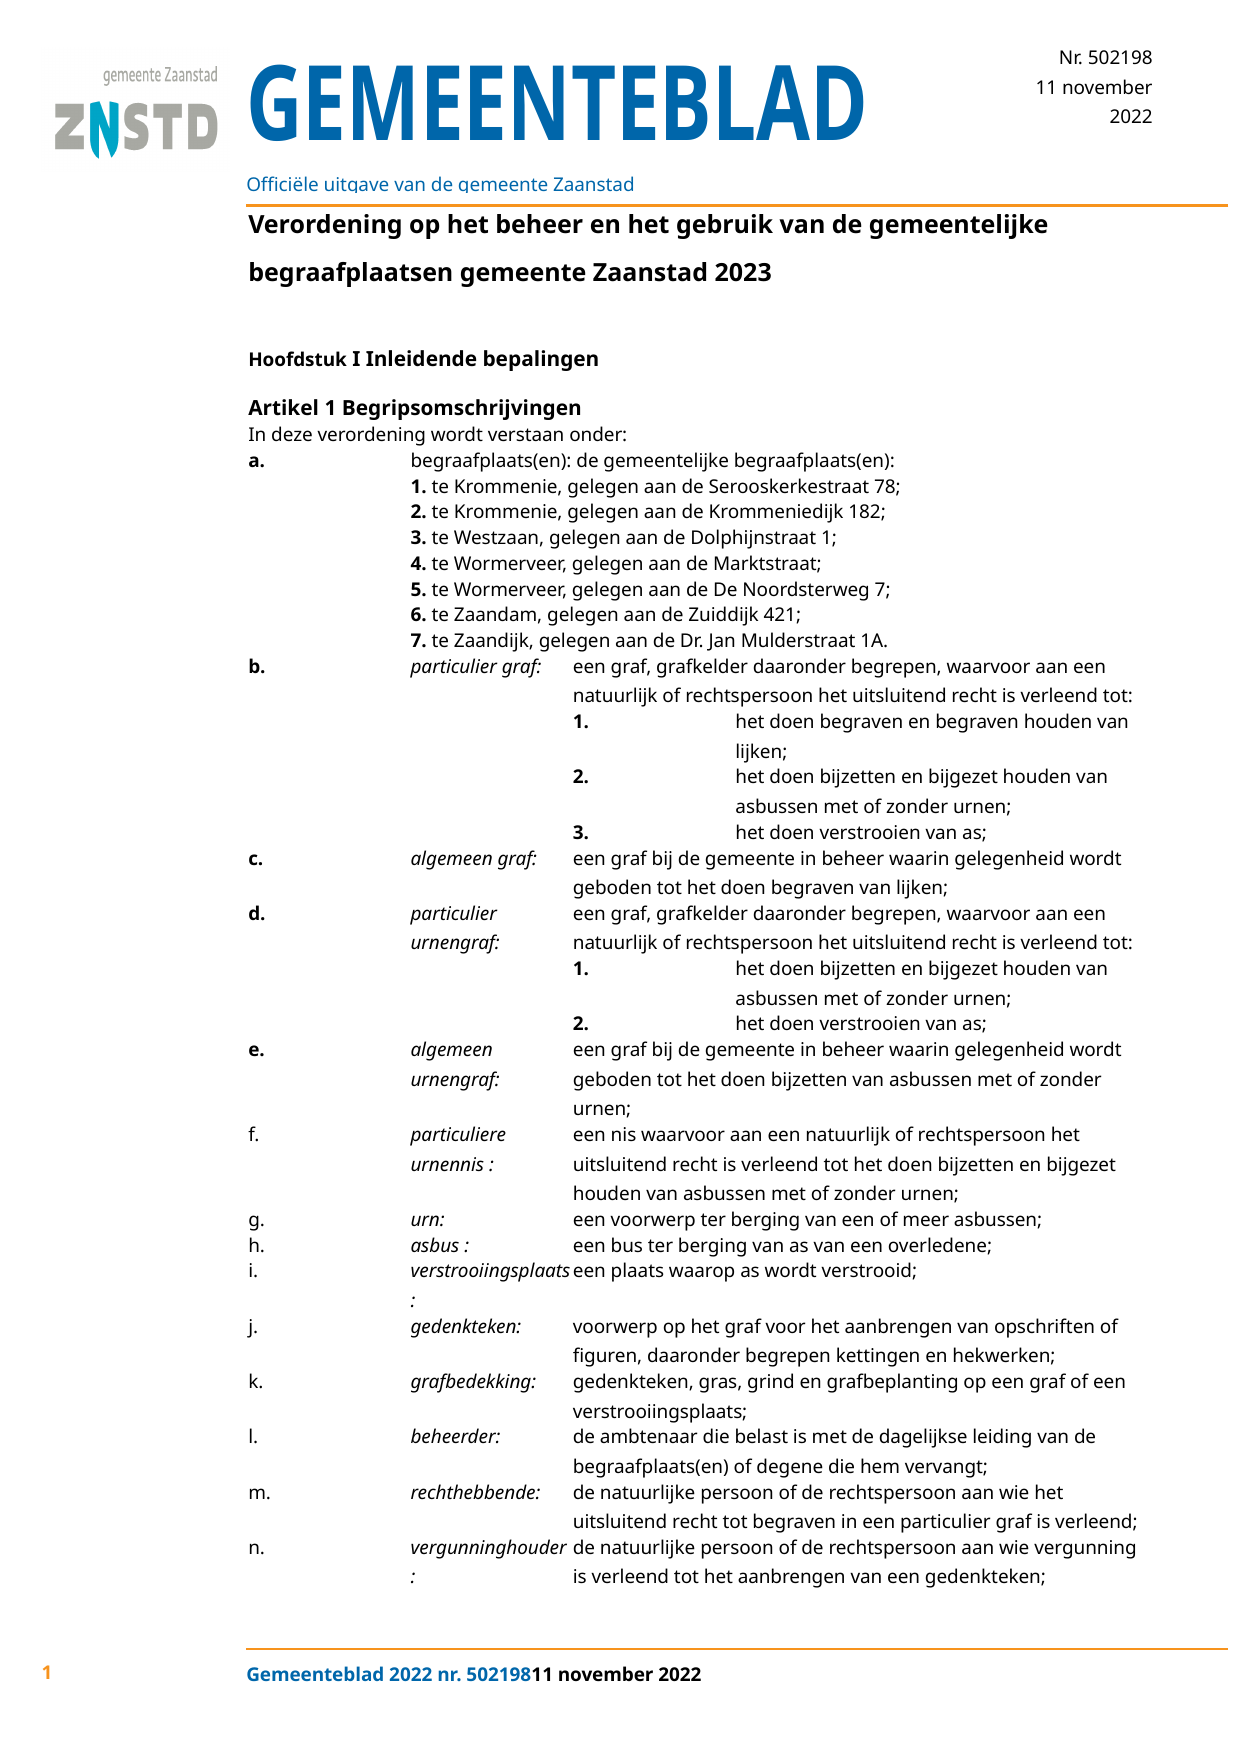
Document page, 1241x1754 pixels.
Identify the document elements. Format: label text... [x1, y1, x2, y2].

table_cell vergunninghouder: [410, 1534, 573, 1589]
table_cell 3. te Westzaan, gelegen aan de Dolphijnstraat 1; [410, 524, 1152, 550]
table_cell [248, 627, 410, 653]
table_cell f. [248, 1121, 410, 1206]
table_cell j. [248, 1313, 410, 1368]
table_cell gedenkteken: [410, 1313, 573, 1368]
table_cell [248, 1011, 410, 1036]
table_cell 6. te Zaandam, gelegen aan de Zuiddijk 421; [410, 602, 1152, 627]
table_cell verstrooiingsplaats: [410, 1258, 573, 1313]
table_header In deze verordening wordt verstaan onder: [248, 421, 1152, 447]
table_cell een graf, grafkelder daaronder begrepen, waarvoor aan een natuurlijk of rechtspersoon het uitsluitend recht is verleend tot: [573, 653, 1152, 708]
table_cell grafbedekking: [410, 1368, 573, 1423]
table_cell i. [248, 1258, 410, 1313]
table_cell 5. te Wormerveer, gelegen aan de De Noordsterweg 7; [410, 576, 1152, 602]
table_cell een bus ter berging van as van een overledene; [573, 1232, 1152, 1258]
table_cell 4. te Wormerveer, gelegen aan de Marktstraat; [410, 550, 1152, 576]
table_cell particulier urnengraf: [410, 900, 573, 955]
table_cell het doen bijzetten en bijgezet houden van asbussen met of zonder urnen; [735, 764, 1152, 819]
table_cell de natuurlijke persoon of de rechtspersoon aan wie het uitsluitend recht tot begraven in een particulier graf is verleend; [573, 1479, 1152, 1534]
table_cell [248, 473, 410, 499]
table_cell het doen bijzetten en bijgezet houden van asbussen met of zonder urnen; [735, 955, 1152, 1011]
text Artikel 1 Begripsomschrijvingen [248, 393, 1152, 421]
table_cell een graf bij de gemeente in beheer waarin gelegenheid wordt geboden tot het doen bijzetten van asbussen met of zonder urnen; [573, 1036, 1152, 1121]
table_cell h. [248, 1232, 410, 1258]
table_cell b. [248, 653, 410, 708]
table_cell g. [248, 1206, 410, 1232]
table_cell k. [248, 1368, 410, 1423]
picture [41, 47, 231, 172]
text Verordening op het beheer en het gebruik van de gemeentelijke begraafplaatsen gemeente Zaanstad 2023 [248, 207, 1152, 288]
table_cell [248, 819, 410, 845]
table_cell beheerder: [410, 1424, 573, 1479]
table_cell [248, 499, 410, 524]
table_cell 3. [573, 819, 735, 845]
table_cell m. [248, 1479, 410, 1534]
table_cell 1. [573, 708, 735, 764]
table_cell rechthebbende: [410, 1479, 573, 1534]
table_cell 7. te Zaandijk, gelegen aan de Dr. Jan Mulderstraat 1A. [410, 627, 1152, 653]
table_cell begraafplaats(en): de gemeentelijke begraafplaats(en): [410, 447, 1152, 473]
table_cell een nis waarvoor aan een natuurlijk of rechtspersoon het uitsluitend recht is verleend tot het doen bijzetten en bijgezet houden van asbussen met of zonder urnen; [573, 1121, 1152, 1206]
table_cell [248, 708, 410, 764]
table_cell [410, 1011, 573, 1036]
table_cell het doen verstrooien van as; [735, 819, 1152, 845]
table_cell een graf bij de gemeente in beheer waarin gelegenheid wordt geboden tot het doen begraven van lijken; [573, 845, 1152, 900]
table_cell 1. [573, 955, 735, 1011]
table_cell [410, 708, 573, 764]
table_cell 2. [573, 1011, 735, 1036]
table_cell algemeen graf: [410, 845, 573, 900]
table_cell voorwerp op het graf voor het aanbrengen van opschriften of figuren, daaronder begrepen kettingen en hekwerken; [573, 1313, 1152, 1368]
table_cell [248, 602, 410, 627]
table_cell e. [248, 1036, 410, 1121]
table_cell n. [248, 1534, 410, 1589]
table_cell [248, 550, 410, 576]
table_cell [248, 576, 410, 602]
table_cell de ambtenaar die belast is met de dagelijkse leiding van de begraafplaats(en) of degene die hem vervangt; [573, 1424, 1152, 1479]
table_cell c. [248, 845, 410, 900]
table_cell het doen begraven en begraven houden van lijken; [735, 708, 1152, 764]
table_cell [410, 955, 573, 1011]
table_cell particuliere urnennis : [410, 1121, 573, 1206]
table_cell [248, 524, 410, 550]
table_cell urn: [410, 1206, 573, 1232]
table_cell d. [248, 900, 410, 955]
table_cell [410, 764, 573, 819]
table_cell algemeen urnengraf: [410, 1036, 573, 1121]
table_cell een plaats waarop as wordt verstrooid; [573, 1258, 1152, 1313]
table_cell een graf, grafkelder daaronder begrepen, waarvoor aan een natuurlijk of rechtspersoon het uitsluitend recht is verleend tot: [573, 900, 1152, 955]
table_cell [410, 819, 573, 845]
table_cell 1. te Krommenie, gelegen aan de Serooskerkestraat 78; [410, 473, 1152, 499]
table_cell asbus : [410, 1232, 573, 1258]
table_cell a. [248, 447, 410, 473]
table_cell l. [248, 1424, 410, 1479]
table_cell particulier graf: [410, 653, 573, 708]
table_cell [248, 764, 410, 819]
table_cell het doen verstrooien van as; [735, 1011, 1152, 1036]
table_cell gedenkteken, gras, grind en grafbeplanting op een graf of een verstrooiingsplaats; [573, 1368, 1152, 1423]
table_cell de natuurlijke persoon of de rechtspersoon aan wie vergunning is verleend tot het aanbrengen van een gedenkteken; [573, 1534, 1152, 1589]
table_cell een voorwerp ter berging van een of meer asbussen; [573, 1206, 1152, 1232]
table_cell [248, 955, 410, 1011]
text Hoofdstuk I Inleidende bepalingen [248, 344, 1152, 372]
table_cell 2. [573, 764, 735, 819]
table_cell 2. te Krommenie, gelegen aan de Krommeniedijk 182; [410, 499, 1152, 524]
